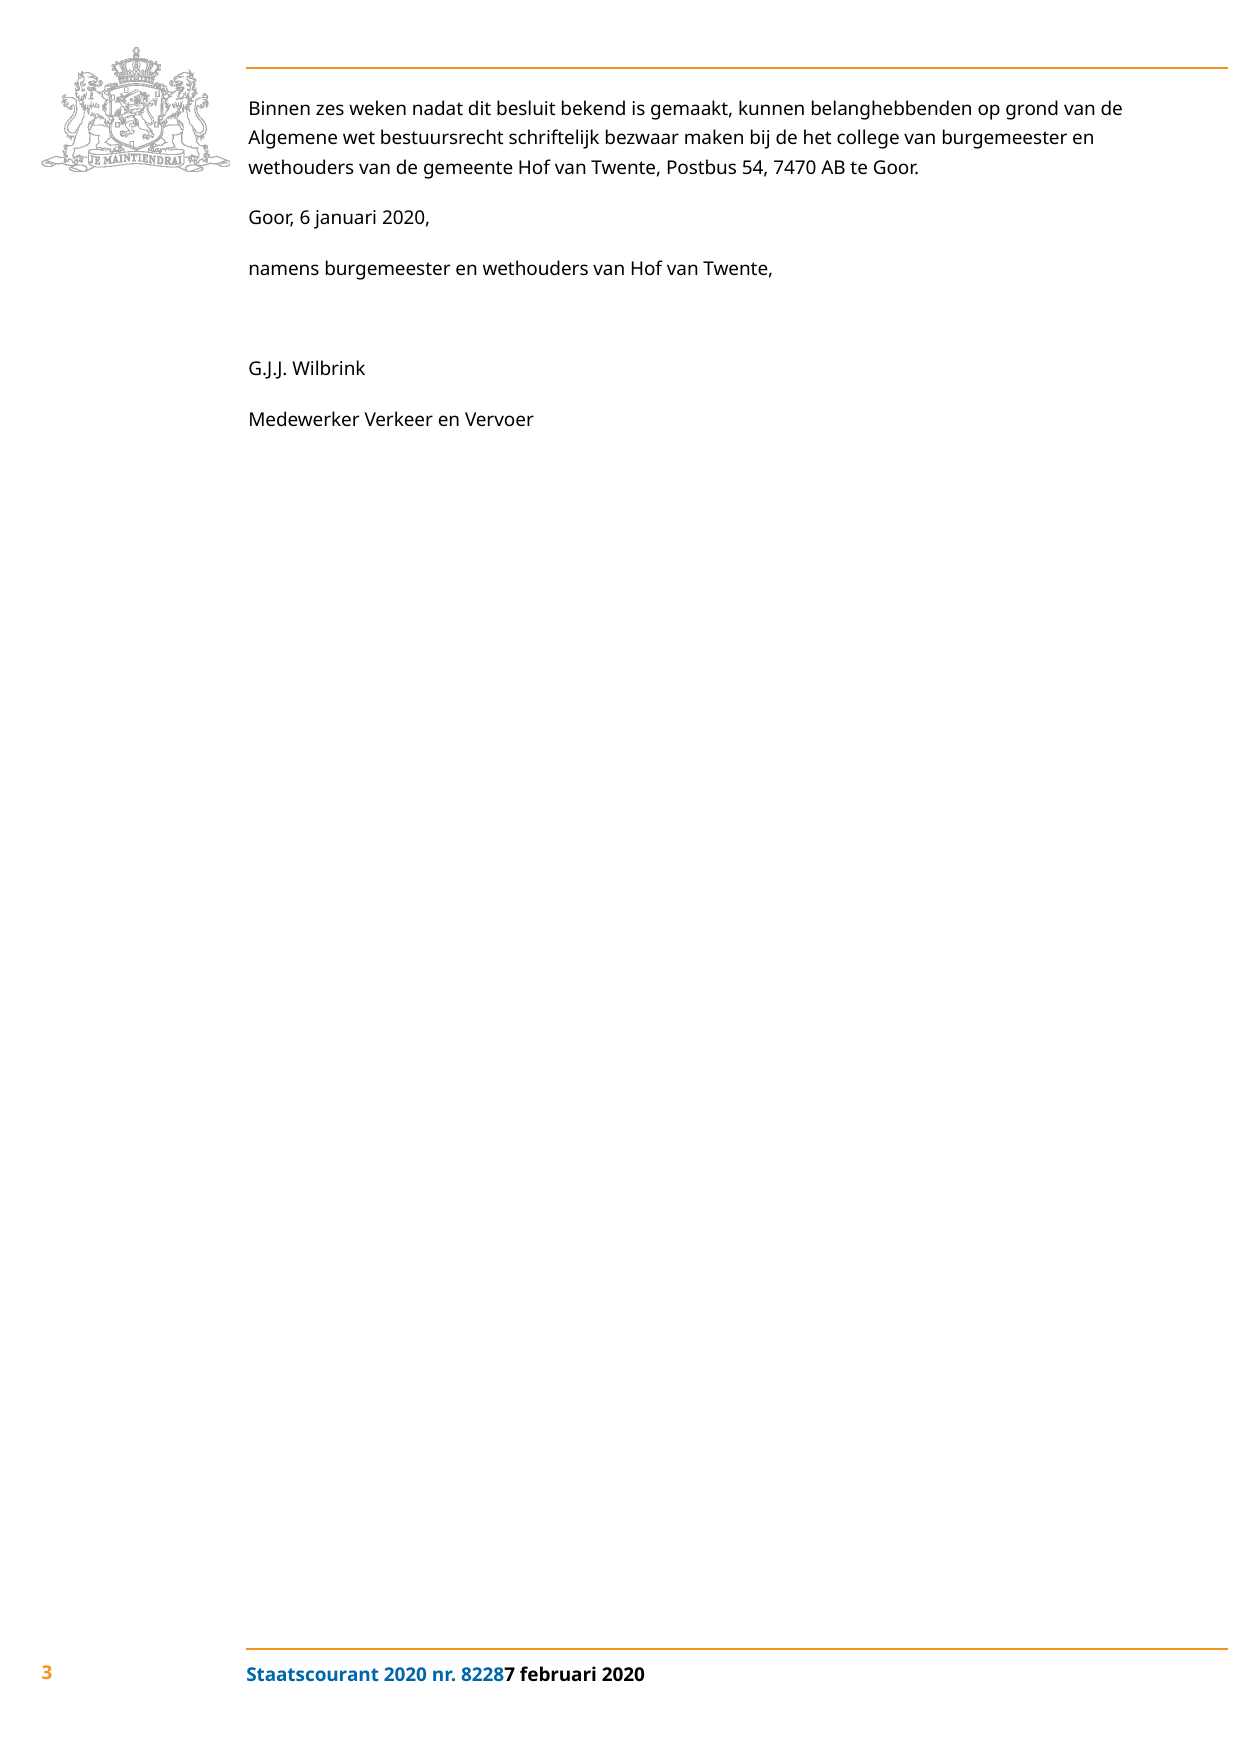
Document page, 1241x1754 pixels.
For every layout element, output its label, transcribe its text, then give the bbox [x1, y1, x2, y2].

text Goor, 6 januari 2020, [248, 204, 1152, 230]
text Medewerker Verkeer en Vervoer [248, 406, 1152, 432]
text Binnen zes weken nadat dit besluit bekend is gemaakt, kunnen belanghebbenden op grond van de Algemene wet bestuursrecht schriftelijk bezwaar maken bij de het college van burgemeester en wethouders van de gemeente Hof van Twente, Postbus 54, 7470 AB te Goor. [248, 95, 1152, 180]
picture [41, 47, 231, 172]
text namens burgemeester en wethouders van Hof van Twente, [248, 255, 1152, 281]
text G.J.J. Wilbrink [248, 356, 1152, 381]
